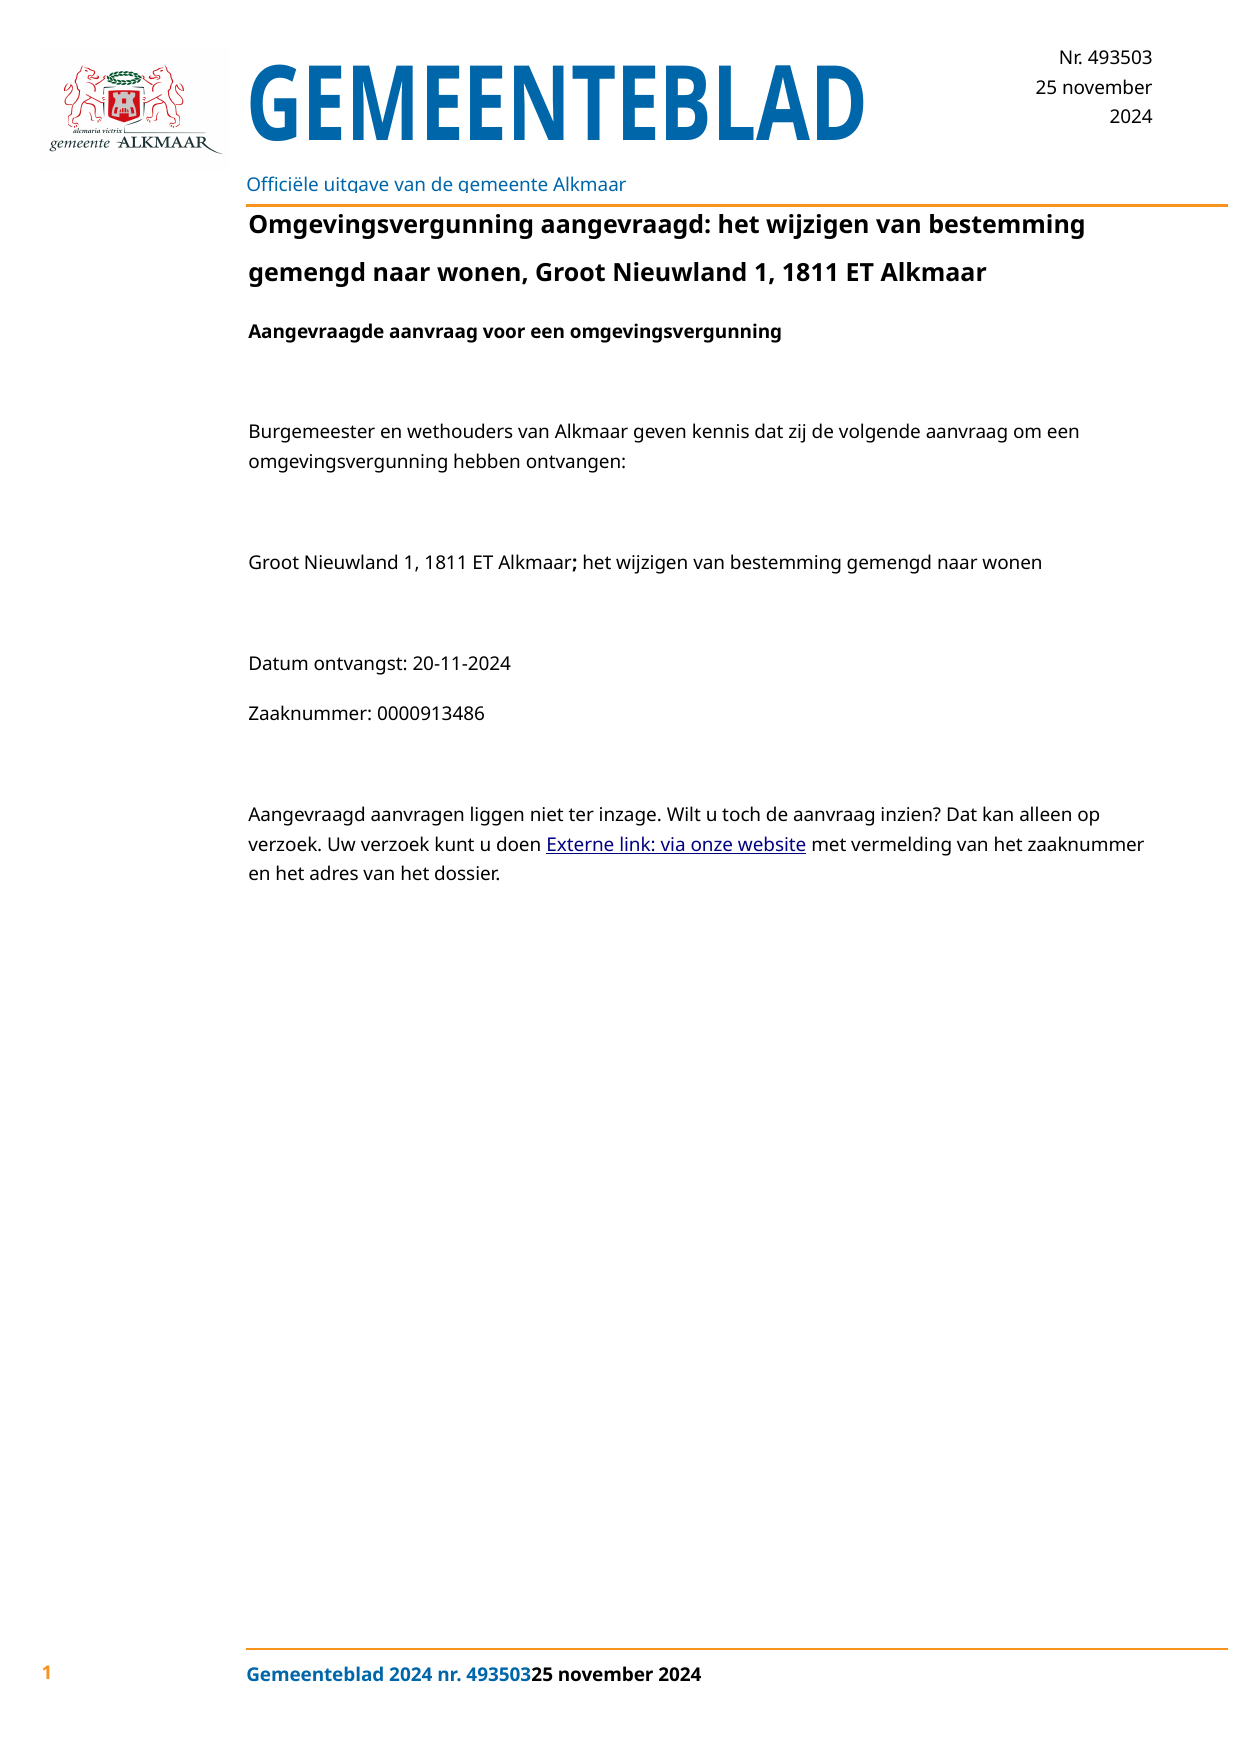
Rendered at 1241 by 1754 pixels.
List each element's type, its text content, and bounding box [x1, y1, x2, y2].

text Datum ontvangst: 20-11-2024 [248, 650, 1152, 676]
text Aangevraagde aanvraag voor een omgevingsvergunning [248, 318, 1152, 344]
text Aangevraagd aanvragen liggen niet ter inzage. Wilt u toch de aanvraag inzien? Dat kan alleen op verzoek. Uw verzoek kunt u doen Externe link: via onze website met vermelding van het zaaknummer en het adres van het dossier. [248, 801, 1152, 886]
text Groot Nieuwland 1, 1811 ET Alkmaar; het wijzigen van bestemming gemengd naar wonen [248, 549, 1152, 575]
text Omgevingsvergunning aangevraagd: het wijzigen van bestemming gemengd naar wonen, Groot Nieuwland 1, 1811 ET Alkmaar [248, 207, 1152, 288]
text Zaaknummer: 0000913486 [248, 700, 1152, 726]
picture [41, 47, 231, 172]
text Burgemeester en wethouders van Alkmaar geven kennis dat zij de volgende aanvraag om een omgevingsvergunning hebben ontvangen: [248, 419, 1152, 474]
